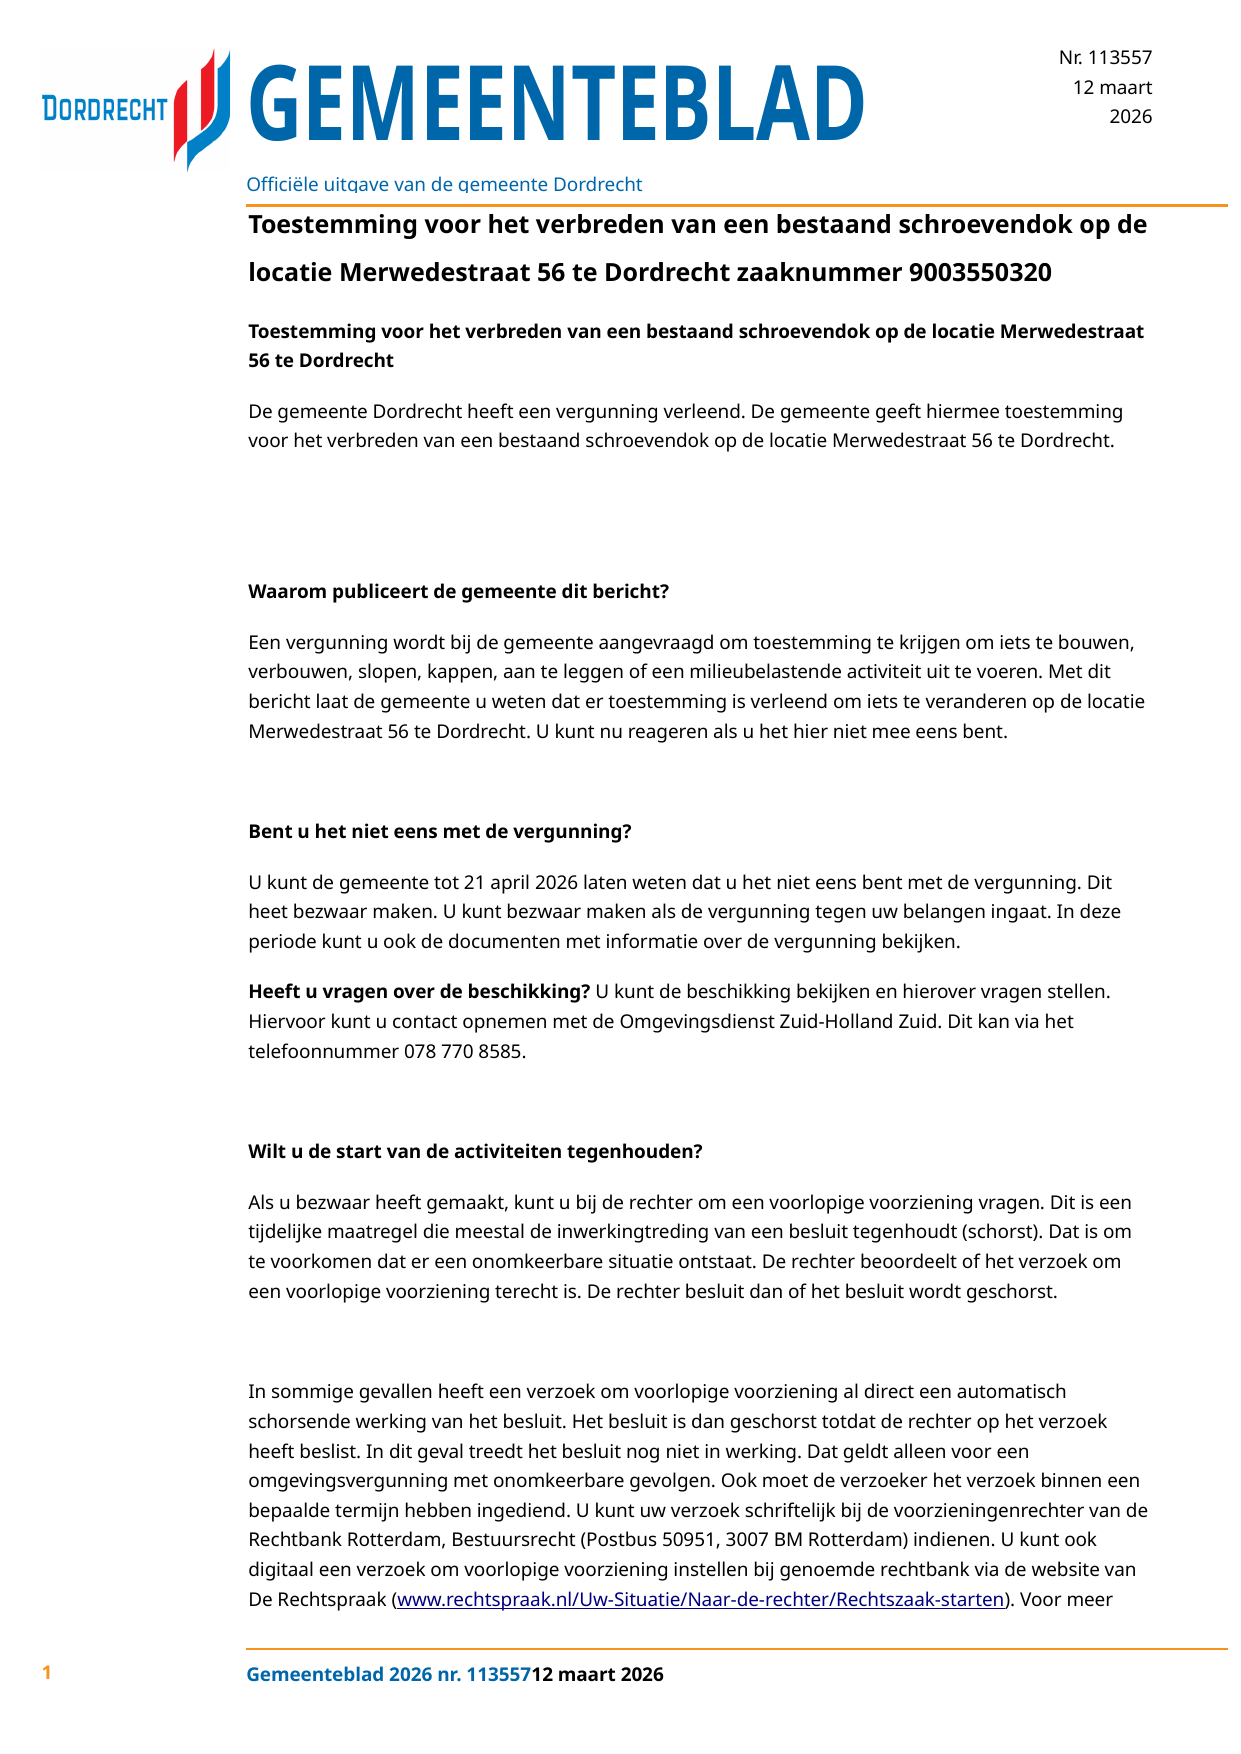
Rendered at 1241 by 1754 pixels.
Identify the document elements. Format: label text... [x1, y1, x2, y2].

text Waarom publiceert de gemeente dit bericht? [248, 579, 1152, 604]
text U kunt de gemeente tot 21 april 2026 laten weten dat u het niet eens bent met de vergunning. Dit heet bezwaar maken. U kunt bezwaar maken als de vergunning tegen uw belangen ingaat. In deze periode kunt u ook de documenten met informatie over de vergunning bekijken. [248, 869, 1152, 954]
text In sommige gevallen heeft een verzoek om voorlopige voorziening al direct een automatisch schorsende werking van het besluit. Het besluit is dan geschorst totdat de rechter op het verzoek heeft beslist. In dit geval treedt het besluit nog niet in werking. Dat geldt alleen voor een omgevingsvergunning met onomkeerbare gevolgen. Ook moet de verzoeker het verzoek binnen een bepaalde termijn hebben ingediend. U kunt uw verzoek schriftelijk bij de voorzieningenrechter van de Rechtbank Rotterdam, Bestuursrecht (Postbus 50951, 3007 BM Rotterdam) indienen. U kunt ook digitaal een verzoek om voorlopige voorziening instellen bij genoemde rechtbank via de website van De Rechtspraak (www.rechtspraak.nl/Uw-Situatie/Naar-de-rechter/Rechtszaak-starten). Voor meer [248, 1379, 1152, 1612]
text Als u bezwaar heeft gemaakt, kunt u bij de rechter om een voorlopige voorziening vragen. Dit is een tijdelijke maatregel die meestal de inwerkingtreding van een besluit tegenhoudt (schorst). Dat is om te voorkomen dat er een onomkeerbare situatie ontstaat. De rechter beoordeelt of het verzoek om een voorlopige voorziening terecht is. De rechter besluit dan of het besluit wordt geschorst. [248, 1189, 1152, 1304]
picture [41, 47, 231, 172]
text Bent u het niet eens met de vergunning? [248, 819, 1152, 844]
text Wilt u de start van de activiteiten tegenhouden? [248, 1139, 1152, 1164]
text Heeft u vragen over de beschikking? U kunt de beschikking bekijken en hierover vragen stellen. Hiervoor kunt u contact opnemen met de Omgevingsdienst Zuid-Holland Zuid. Dit kan via het telefoonnummer 078 770 8585. [248, 979, 1152, 1064]
text Toestemming voor het verbreden van een bestaand schroevendok op de locatie Merwedestraat 56 te Dordrecht zaaknummer 9003550320 [248, 207, 1152, 288]
text Een vergunning wordt bij de gemeente aangevraagd om toestemming te krijgen om iets te bouwen, verbouwen, slopen, kappen, aan te leggen of een milieubelastende activiteit uit te voeren. Met dit bericht laat de gemeente u weten dat er toestemming is verleend om iets te veranderen op de locatie Merwedestraat 56 te Dordrecht. U kunt nu reageren als u het hier niet mee eens bent. [248, 629, 1152, 744]
text De gemeente Dordrecht heeft een vergunning verleend. De gemeente geeft hiermee toestemming voor het verbreden van een bestaand schroevendok op de locatie Merwedestraat 56 te Dordrecht. [248, 398, 1152, 453]
text Toestemming voor het verbreden van een bestaand schroevendok op de locatie Merwedestraat 56 te Dordrecht [248, 318, 1152, 373]
